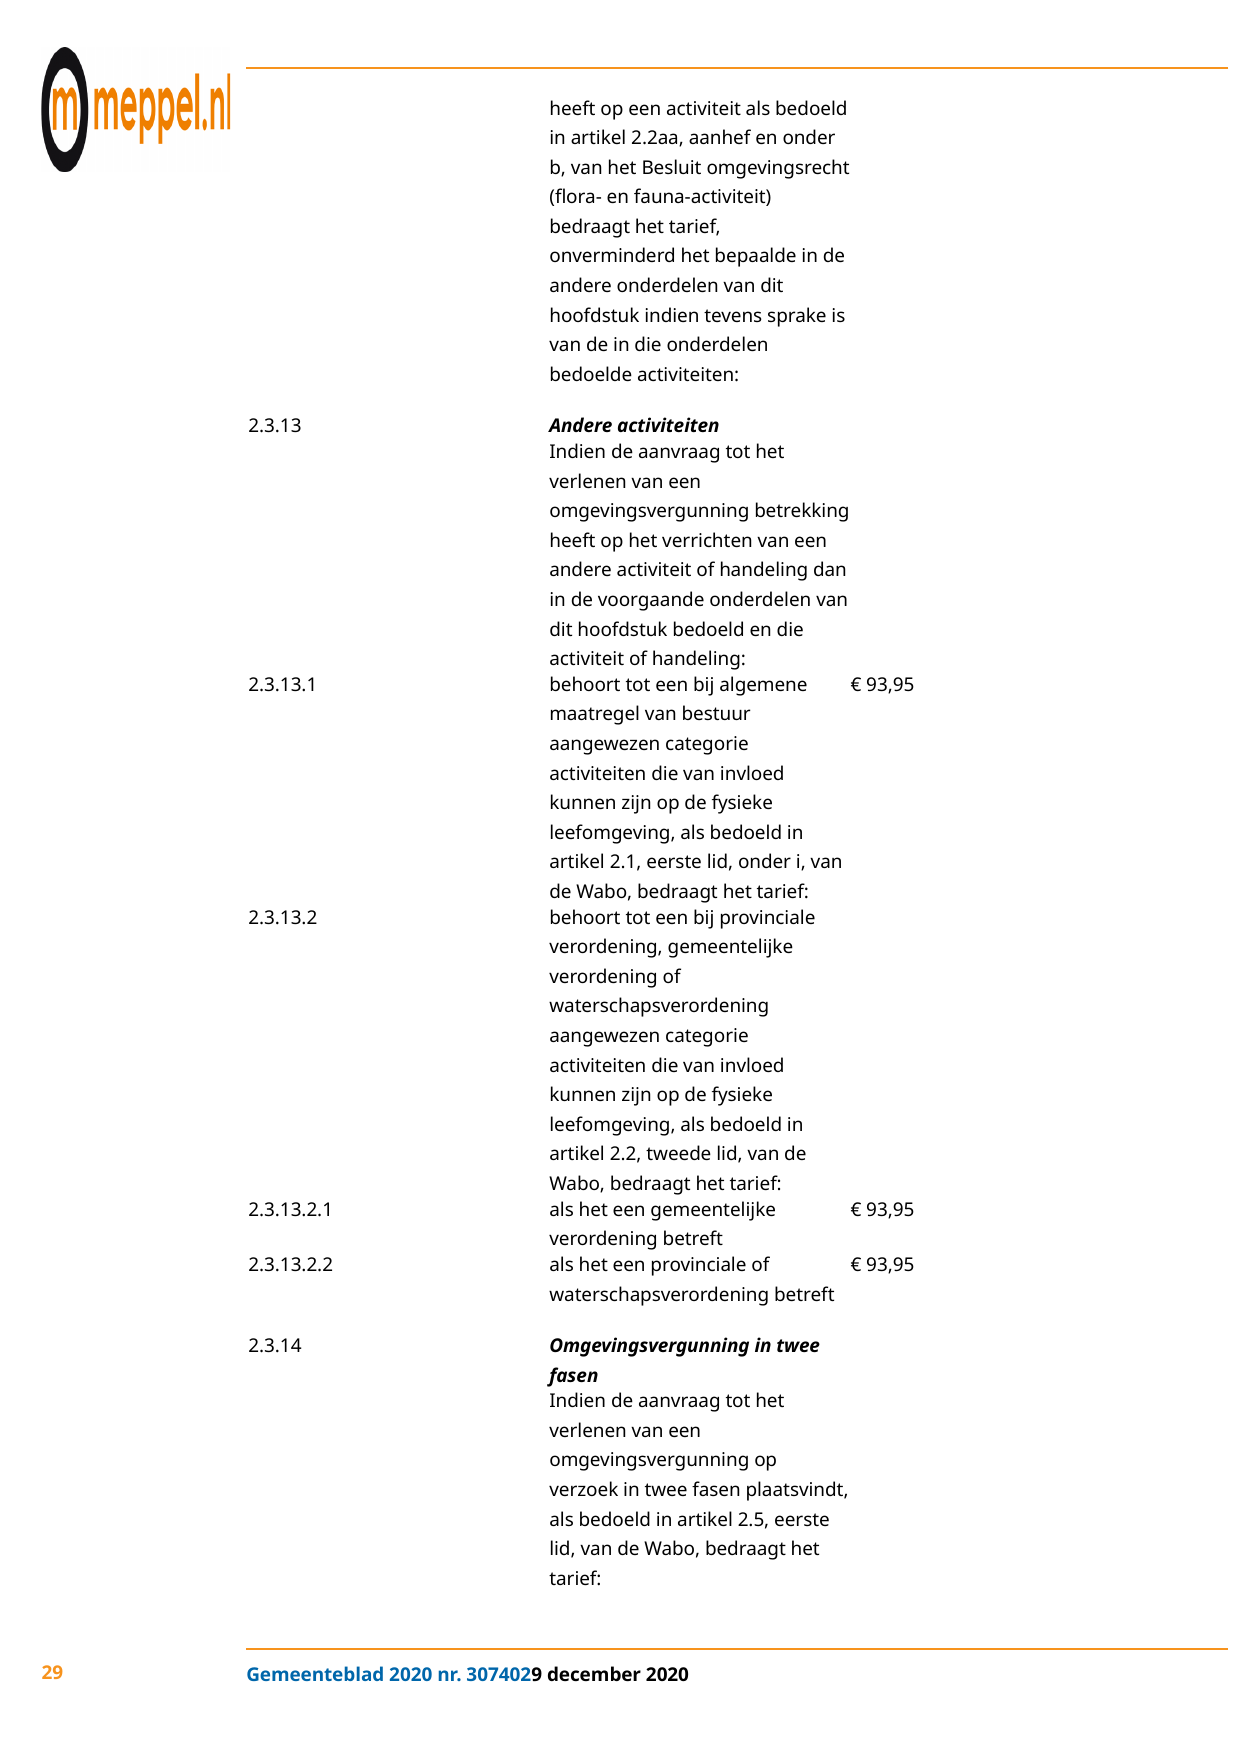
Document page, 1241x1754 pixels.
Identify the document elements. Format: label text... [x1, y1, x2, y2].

table_cell [248, 1388, 549, 1591]
table_cell behoort tot een bij provinciale verordening, gemeentelijke verordening of waterschapsverordening aangewezen categorie activiteiten die van invloed kunnen zijn op de fysieke leefomgeving, als bedoeld in artikel 2.2, tweede lid, van de Wabo, bedraagt het tarief: [549, 904, 850, 1196]
table_cell [850, 904, 1152, 1196]
table_cell [248, 95, 549, 387]
table_cell [248, 1306, 549, 1332]
table_cell [850, 1388, 1152, 1591]
table_cell 2.3.13.1 [248, 671, 549, 904]
table_cell behoort tot een bij algemene maatregel van bestuur aangewezen categorie activiteiten die van invloed kunnen zijn op de fysieke leefomgeving, als bedoeld in artikel 2.1, eerste lid, onder i, van de Wabo, bedraagt het tarief: [549, 671, 850, 904]
table_cell [549, 1306, 850, 1332]
table_cell 2.3.13.2 [248, 904, 549, 1196]
table_cell [850, 95, 1152, 387]
table_cell € 93,95 [850, 1251, 1152, 1306]
table_cell heeft op een activiteit als bedoeld in artikel 2.2aa, aanhef en onder b, van het Besluit omgevingsrecht (flora- en fauna-activiteit) bedraagt het tarief, onverminderd het bepaalde in de andere onderdelen van dit hoofdstuk indien tevens sprake is van de in die onderdelen bedoelde activiteiten: [549, 95, 850, 387]
table_cell Indien de aanvraag tot het verlenen van een omgevingsvergunning betrekking heeft op het verrichten van een andere activiteit of handeling dan in de voorgaande onderdelen van dit hoofdstuk bedoeld en die activiteit of handeling: [549, 438, 850, 671]
table_cell € 93,95 [850, 671, 1152, 904]
table_cell als het een provinciale of waterschapsverordening betreft [549, 1251, 850, 1306]
picture [41, 47, 231, 172]
table_cell 2.3.13.2.1 [248, 1196, 549, 1251]
table_cell 2.3.13.2.2 [248, 1251, 549, 1306]
table_cell [850, 387, 1152, 412]
table_cell Andere activiteiten [549, 413, 850, 438]
table_cell [248, 438, 549, 671]
table_cell [850, 413, 1152, 438]
table_cell [850, 438, 1152, 671]
table_cell Indien de aanvraag tot het verlenen van een omgevingsvergunning op verzoek in twee fasen plaatsvindt, als bedoeld in artikel 2.5, eerste lid, van de Wabo, bedraagt het tarief: [549, 1388, 850, 1591]
table_cell [850, 1332, 1152, 1387]
table_cell [850, 1306, 1152, 1332]
table_cell 2.3.13 [248, 413, 549, 438]
table_cell als het een gemeentelijke verordening betreft [549, 1196, 850, 1251]
table_cell € 93,95 [850, 1196, 1152, 1251]
table_cell [549, 387, 850, 412]
table_cell Omgevingsvergunning in twee fasen [549, 1332, 850, 1387]
table_cell 2.3.14 [248, 1332, 549, 1387]
table_cell [248, 387, 549, 412]
